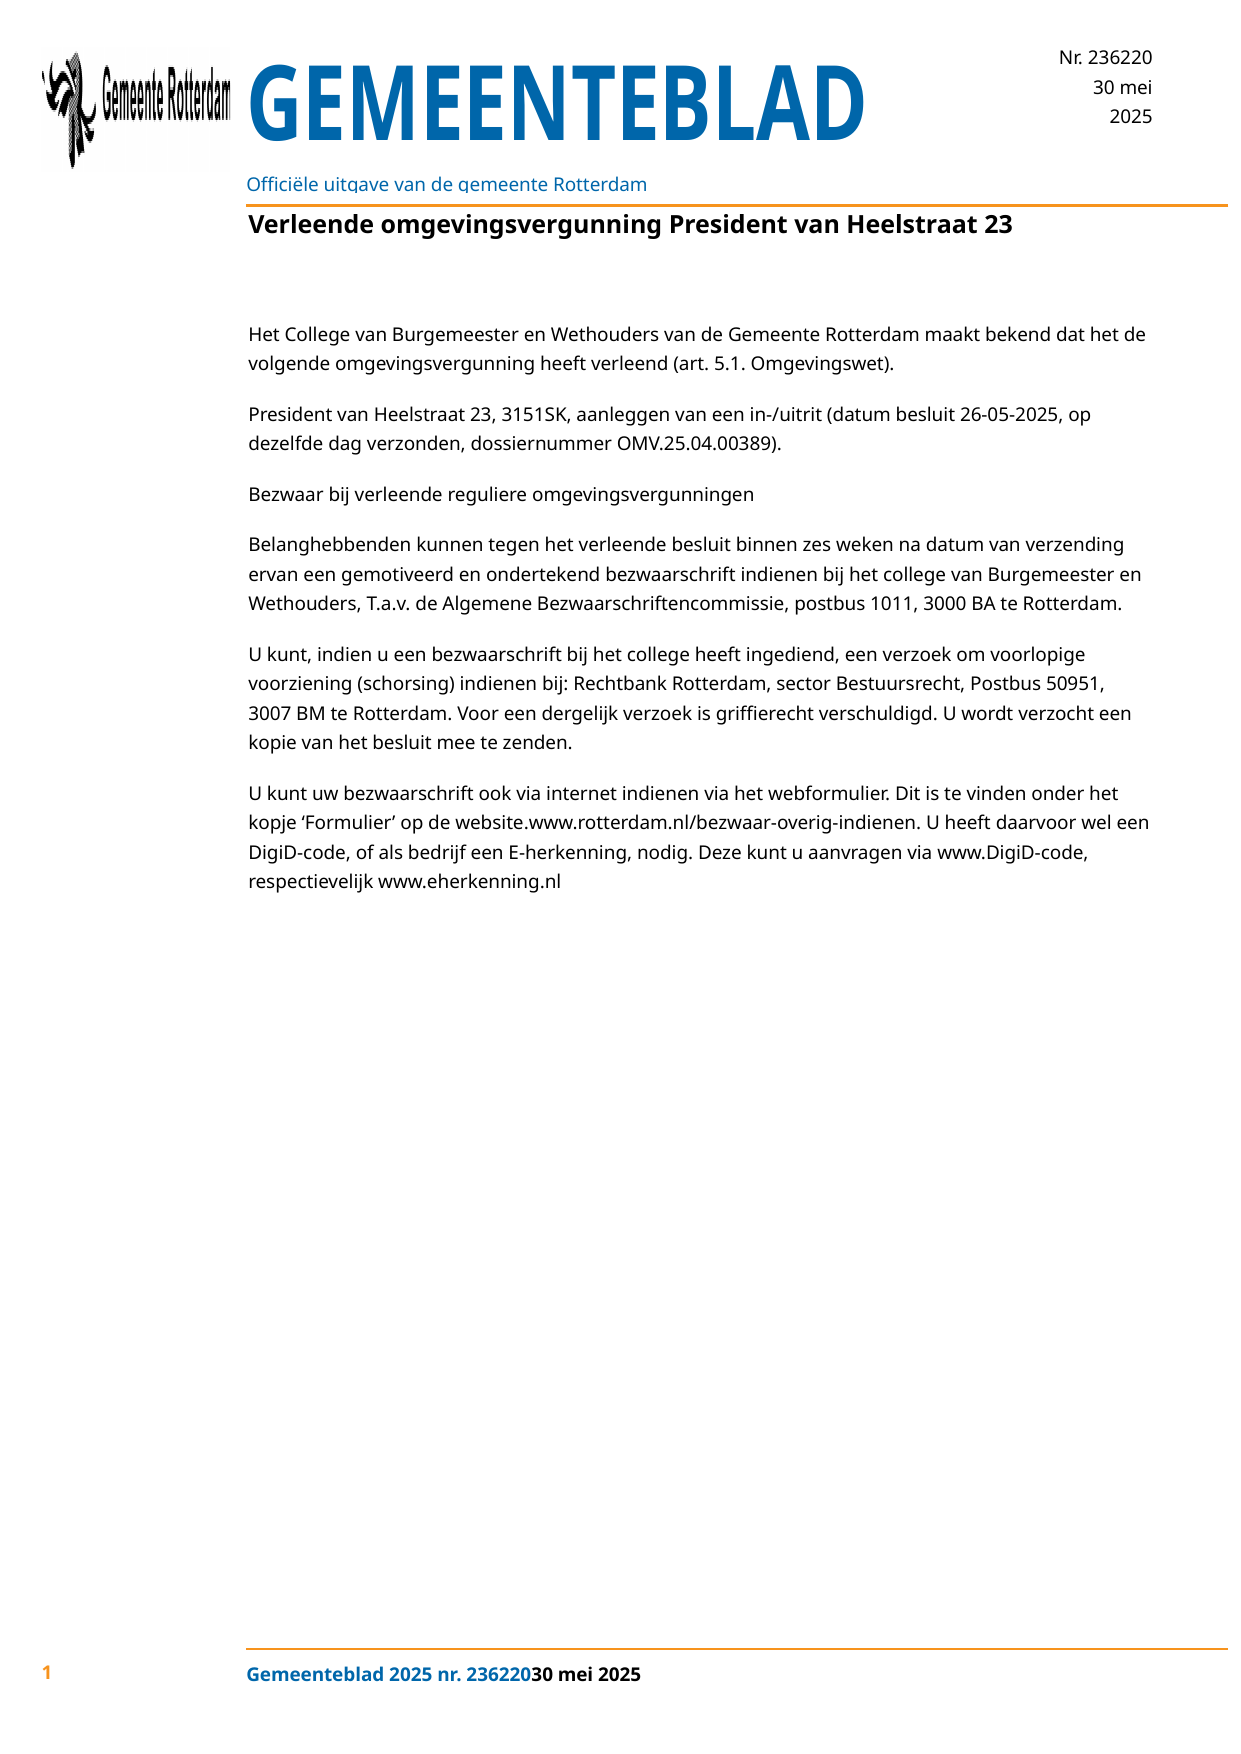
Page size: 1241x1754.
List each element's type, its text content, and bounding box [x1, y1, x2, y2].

text U kunt, indien u een bezwaarschrift bij het college heeft ingediend, een verzoek om voorlopige voorziening (schorsing) indienen bij: Rechtbank Rotterdam, sector Bestuursrecht, Postbus 50951, 3007 BM te Rotterdam. Voor een dergelijk verzoek is griffierecht verschuldigd. U wordt verzocht een kopie van het besluit mee te zenden. [248, 641, 1152, 755]
picture [41, 47, 231, 172]
text Bezwaar bij verleende reguliere omgevingsvergunningen [248, 481, 1152, 506]
text Belanghebbenden kunnen tegen het verleende besluit binnen zes weken na datum van verzending ervan een gemotiveerd en ondertekend bezwaarschrift indienen bij het college van Burgemeester en Wethouders, T.a.v. de Algemene Bezwaarschriftencommissie, postbus 1011, 3000 BA te Rotterdam. [248, 531, 1152, 616]
text Het College van Burgemeester en Wethouders van de Gemeente Rotterdam maakt bekend dat het de volgende omgevingsvergunning heeft verleend (art. 5.1. Omgevingswet). [248, 321, 1152, 376]
text President van Heelstraat 23, 3151SK, aanleggen van een in-/uitrit (datum besluit 26-05-2025, op dezelfde dag verzonden, dossiernummer OMV.25.04.00389). [248, 401, 1152, 456]
text U kunt uw bezwaarschrift ook via internet indienen via het webformulier. Dit is te vinden onder het kopje ‘Formulier’ op de website.www.rotterdam.nl/bezwaar-overig-indienen. U heeft daarvoor wel een DigiD-code, of als bedrijf een E-herkenning, nodig. Deze kunt u aanvragen via www.DigiD-code, respectievelijk www.eherkenning.nl [248, 780, 1152, 894]
text Verleende omgevingsvergunning President van Heelstraat 23 [248, 207, 1152, 241]
